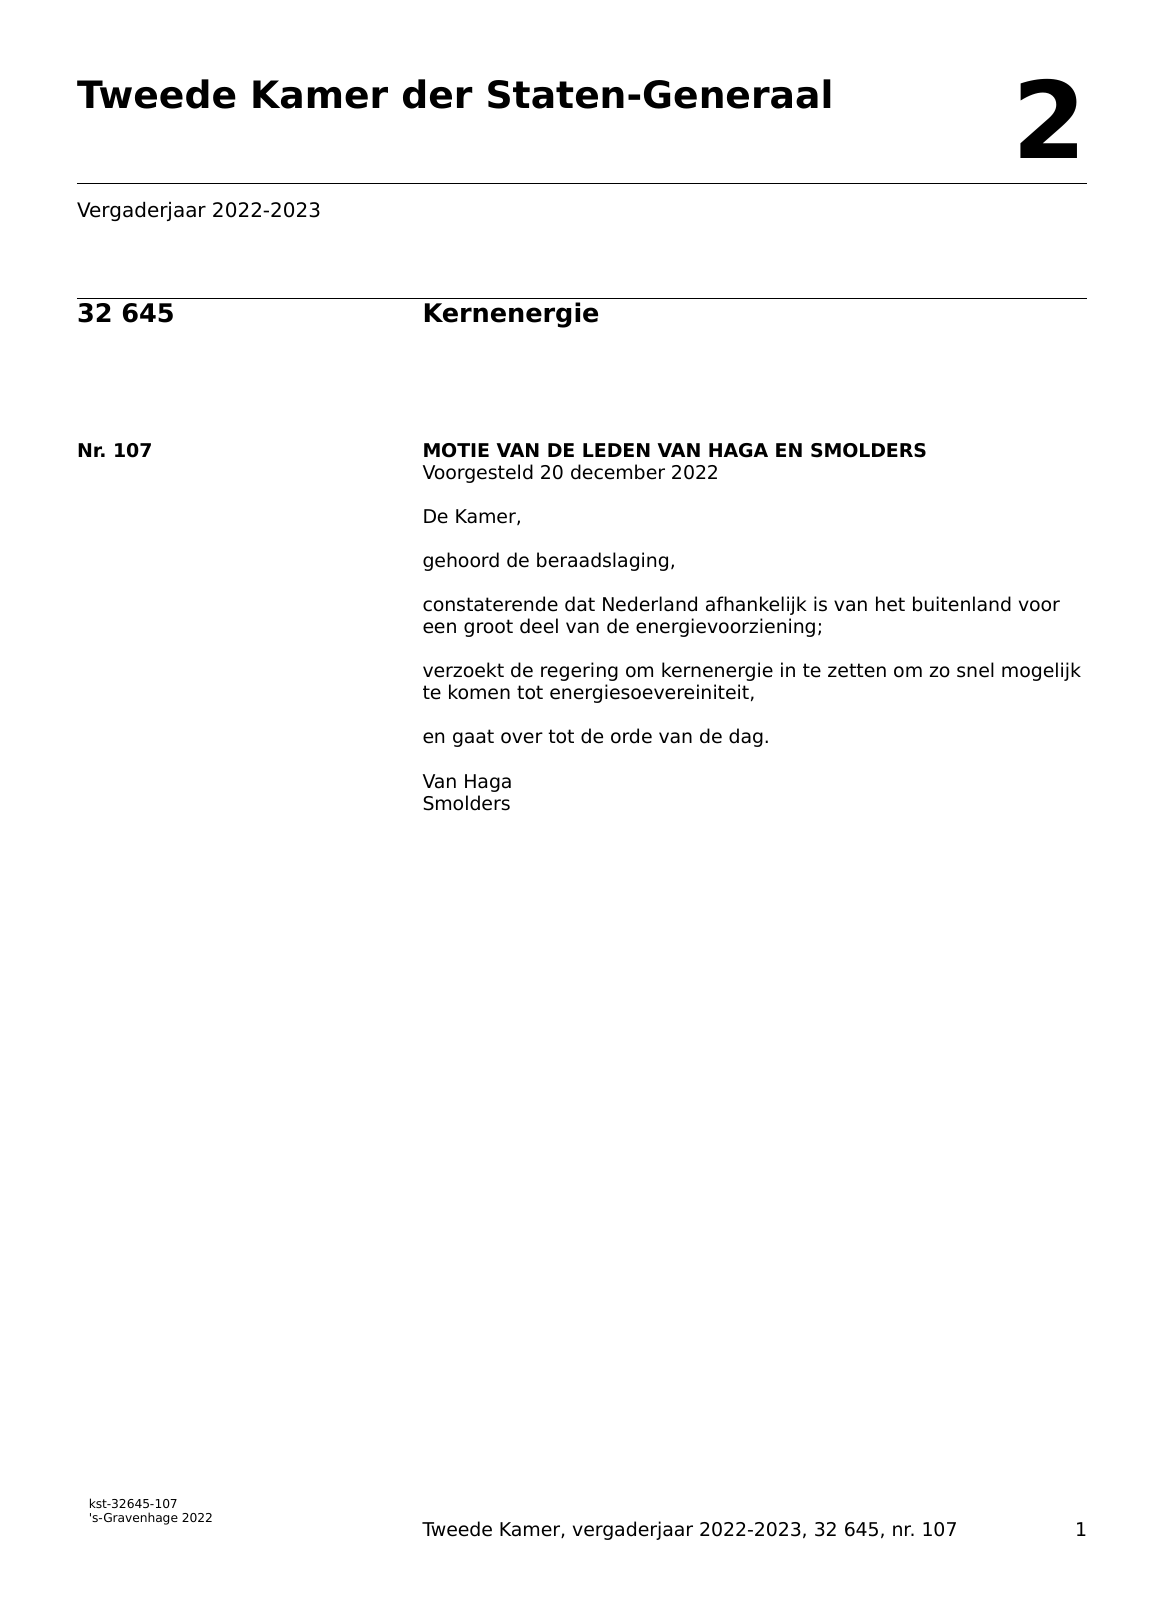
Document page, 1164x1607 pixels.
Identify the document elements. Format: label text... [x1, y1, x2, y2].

text De Kamer, [422, 506, 1087, 528]
subtitle Nr. 107 MOTIE VAN DE LEDEN VAN HAGA EN SMOLDERS [77, 440, 1087, 462]
text kst-32645-107 [88, 1497, 323, 1511]
text gehoord de beraadslaging, [422, 550, 1087, 572]
text Smolders [422, 793, 1087, 814]
subtitle 32 645 Kernenergie [77, 299, 1087, 329]
table_header 2 [886, 59, 1087, 183]
text verzoekt de regering om kernenergie in te zetten om zo snel mogelijk te komen tot energiesoevereiniteit, [422, 660, 1087, 704]
text en gaat over tot de orde van de dag. [422, 726, 1087, 748]
table_cell Vergaderjaar 2022-2023 [77, 184, 1087, 298]
text 's-Gravenhage 2022 [88, 1511, 323, 1525]
text constaterende dat Nederland afhankelijk is van het buitenland voor een groot deel van de energievoorziening; [422, 594, 1087, 638]
table_header Tweede Kamer der Staten-Generaal [77, 59, 886, 183]
text Van Haga [422, 771, 1087, 793]
text Voorgesteld 20 december 2022 [422, 462, 1087, 484]
